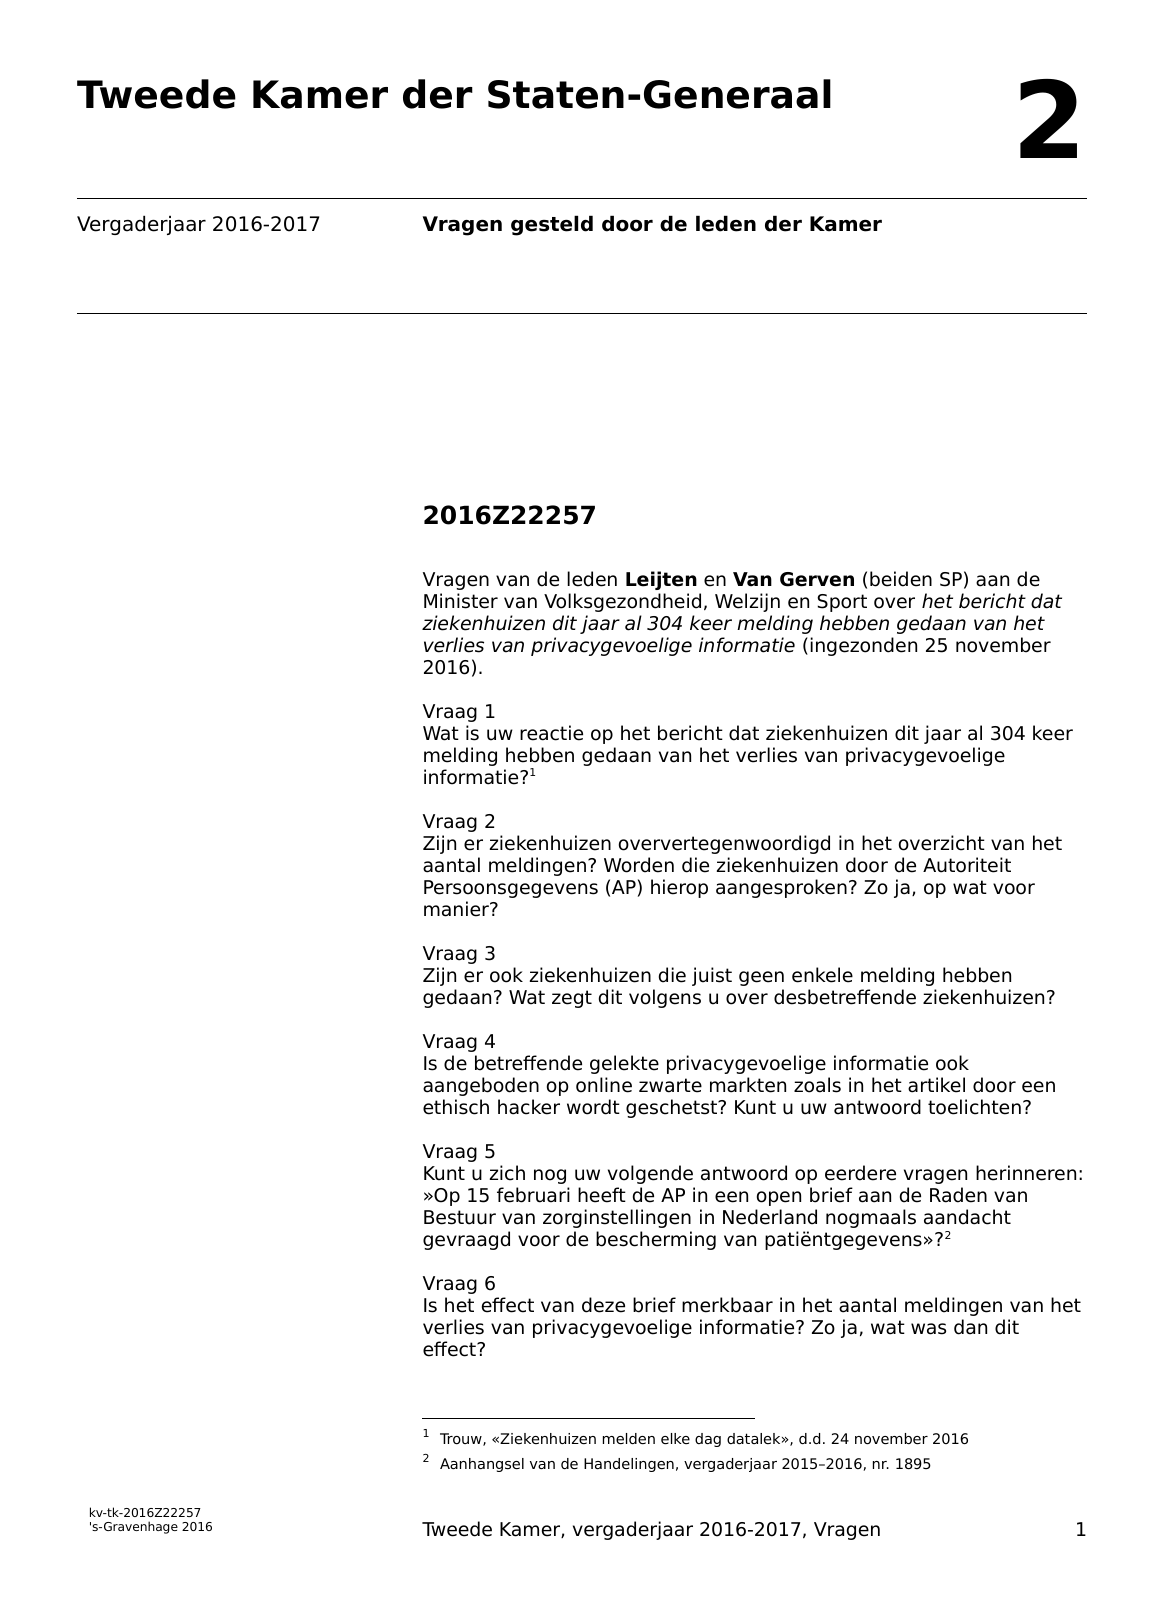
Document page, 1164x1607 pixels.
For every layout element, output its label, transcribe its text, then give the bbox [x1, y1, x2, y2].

text Vraag 5 [422, 1141, 1087, 1163]
table_header 2 [886, 59, 1087, 198]
text Vraag 1 [422, 701, 1087, 723]
table_cell Vergaderjaar 2016-2017 [77, 199, 422, 313]
text 2016Z22257 [422, 501, 1087, 531]
text Vraag 3 [422, 943, 1087, 965]
text Is het effect van deze brief merkbaar in het aantal meldingen van het verlies van privacygevoelige informatie? Zo ja, wat was dan dit effect? [422, 1295, 1087, 1361]
text Vragen van de leden Leijten en Van Gerven (beiden SP) aan de Minister van Volksgezondheid, Welzijn en Sport over het bericht dat ziekenhuizen dit jaar al 304 keer melding hebben gedaan van het verlies van privacygevoelige informatie (ingezonden 25 november 2016). [422, 569, 1087, 679]
text Vraag 4 [422, 1031, 1087, 1053]
text Vraag 6 [422, 1273, 1087, 1295]
text Zijn er ook ziekenhuizen die juist geen enkele melding hebben gedaan? Wat zegt dit volgens u over desbetreffende ziekenhuizen? [422, 965, 1087, 1009]
text Trouw, «Ziekenhuizen melden elke dag datalek», d.d. 24 november 2016 [422, 1427, 1087, 1449]
text Kunt u zich nog uw volgende antwoord op eerdere vragen herinneren: »Op 15 februari heeft de AP in een open brief aan de Raden van Bestuur van zorginstellingen in Nederland nogmaals aandacht gevraagd voor de bescherming van patiëntgegevens»? [422, 1163, 1087, 1251]
table_header Tweede Kamer der Staten-Generaal [77, 59, 886, 198]
text Aanhangsel van de Handelingen, vergaderjaar 2015–2016, nr. 1895 [422, 1452, 1087, 1474]
table_cell Vragen gesteld door de leden der Kamer [422, 199, 1087, 313]
text Is de betreffende gelekte privacygevoelige informatie ook aangeboden op online zwarte markten zoals in het artikel door een ethisch hacker wordt geschetst? Kunt u uw antwoord toelichten? [422, 1053, 1087, 1119]
text Wat is uw reactie op het bericht dat ziekenhuizen dit jaar al 304 keer melding hebben gedaan van het verlies van privacygevoelige informatie? [422, 723, 1087, 789]
text kv-tk-2016Z22257 [88, 1506, 323, 1520]
text Zijn er ziekenhuizen oververtegenwoordigd in het overzicht van het aantal meldingen? Worden die ziekenhuizen door de Autoriteit Persoonsgegevens (AP) hierop aangesproken? Zo ja, op wat voor manier? [422, 833, 1087, 921]
text 's-Gravenhage 2016 [88, 1520, 323, 1534]
text Vraag 2 [422, 811, 1087, 833]
